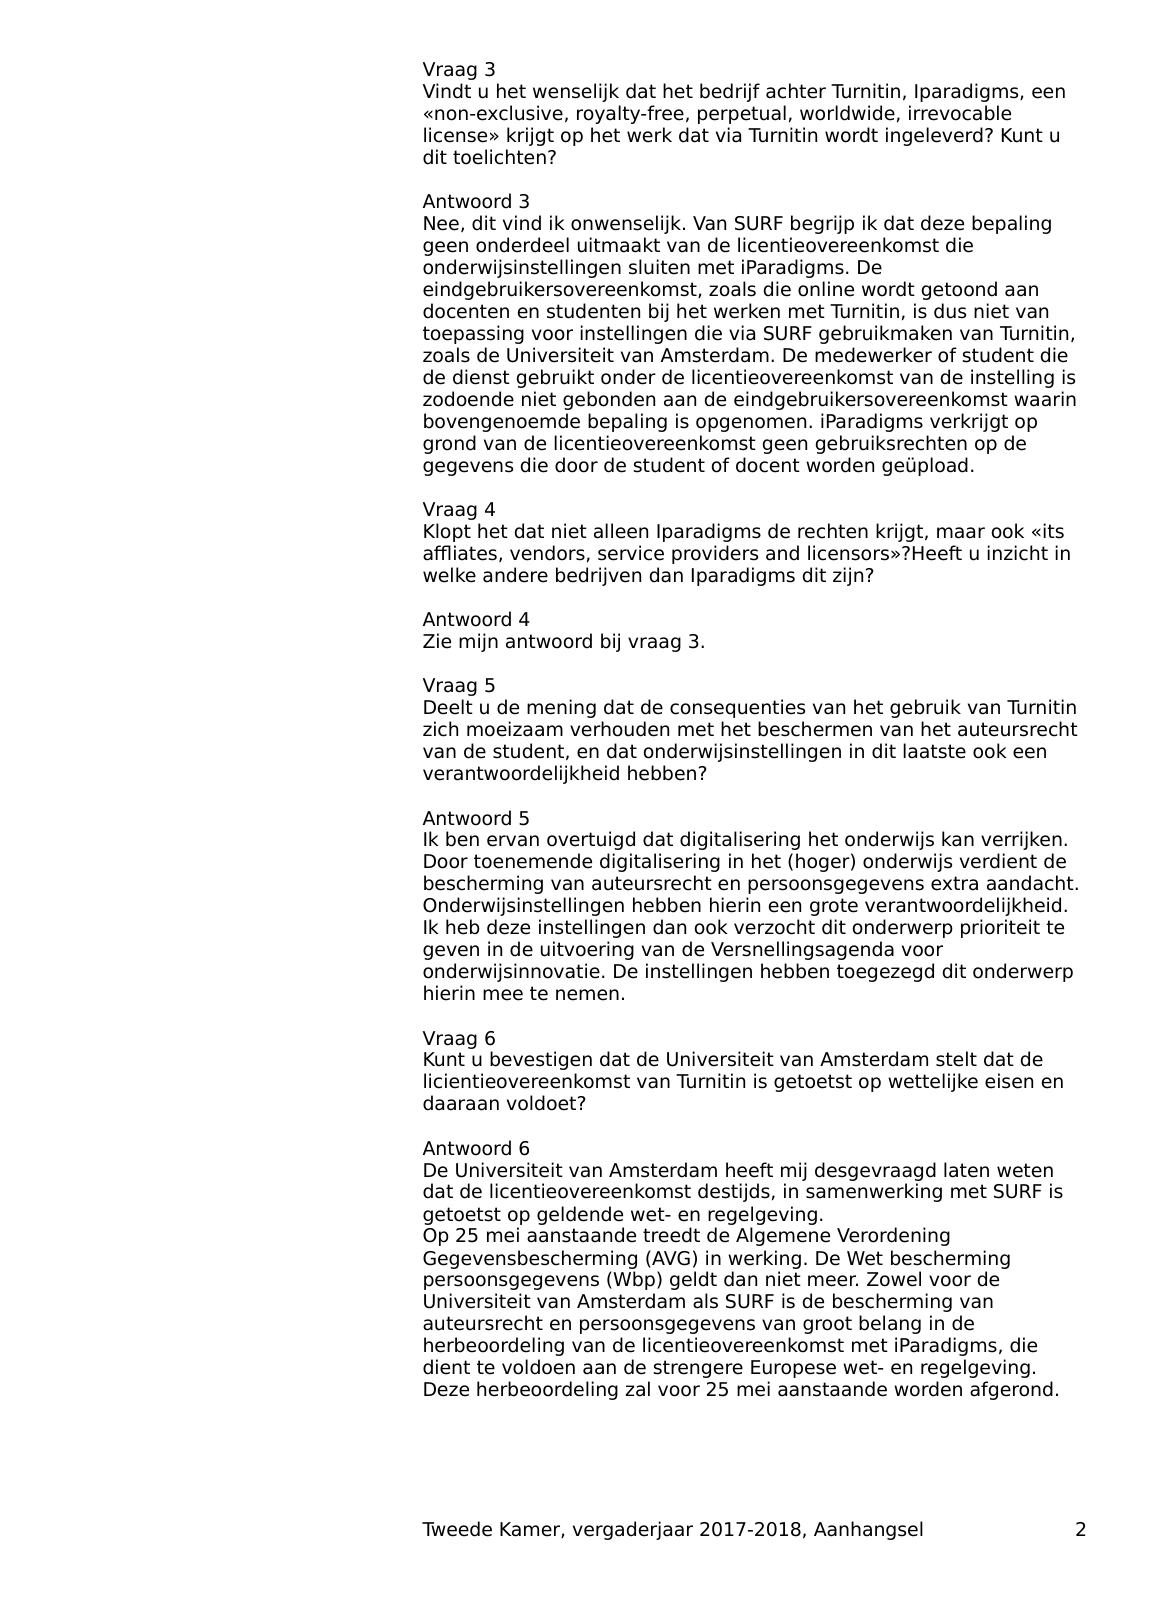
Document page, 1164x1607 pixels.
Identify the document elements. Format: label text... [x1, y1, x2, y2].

text Ik ben ervan overtuigd dat digitalisering het onderwijs kan verrijken. Door toenemende digitalisering in het (hoger) onderwijs verdient de bescherming van auteursrecht en persoonsgegevens extra aandacht. Onderwijsinstellingen hebben hierin een grote verantwoordelijkheid. Ik heb deze instellingen dan ook verzocht dit onderwerp prioriteit te geven in de uitvoering van de Versnellingsagenda voor onderwijsinnovatie. De instellingen hebben toegezegd dit onderwerp hierin mee te nemen. [422, 829, 1087, 1005]
text Vindt u het wenselijk dat het bedrijf achter Turnitin, Iparadigms, een «non-exclusive, royalty-free, perpetual, worldwide, irrevocable license» krijgt op het werk dat via Turnitin wordt ingeleverd? Kunt u dit toelichten? [422, 81, 1087, 169]
text Vraag 4 [422, 499, 1087, 521]
text Kunt u bevestigen dat de Universiteit van Amsterdam stelt dat de licientieovereenkomst van Turnitin is getoetst op wettelijke eisen en daaraan voldoet? [422, 1049, 1087, 1115]
text Op 25 mei aanstaande treedt de Algemene Verordening Gegevensbescherming (AVG) in werking. De Wet bescherming persoonsgegevens (Wbp) geldt dan niet meer. Zowel voor de Universiteit van Amsterdam als SURF is de bescherming van auteursrecht en persoonsgegevens van groot belang in de herbeoordeling van de licentieovereenkomst met iParadigms, die dient te voldoen aan de strengere Europese wet- en regelgeving. Deze herbeoordeling zal voor 25 mei aanstaande worden afgerond. [422, 1225, 1087, 1401]
text Deelt u de mening dat de consequenties van het gebruik van Turnitin zich moeizaam verhouden met het beschermen van het auteursrecht van de student, en dat onderwijsinstellingen in dit laatste ook een verantwoordelijkheid hebben? [422, 697, 1087, 785]
text Nee, dit vind ik onwenselijk. Van SURF begrijp ik dat deze bepaling geen onderdeel uitmaakt van de licentieovereenkomst die onderwijsinstellingen sluiten met iParadigms. De eindgebruikersovereenkomst, zoals die online wordt getoond aan docenten en studenten bij het werken met Turnitin, is dus niet van toepassing voor instellingen die via SURF gebruikmaken van Turnitin, zoals de Universiteit van Amsterdam. De medewerker of student die de dienst gebruikt onder de licentieovereenkomst van de instelling is zodoende niet gebonden aan de eindgebruikersovereenkomst waarin bovengenoemde bepaling is opgenomen. iParadigms verkrijgt op grond van de licentieovereenkomst geen gebruiksrechten op de gegevens die door de student of docent worden geüpload. [422, 213, 1087, 477]
text Zie mijn antwoord bij vraag 3. [422, 631, 1087, 653]
text Vraag 6 [422, 1027, 1087, 1049]
text De Universiteit van Amsterdam heeft mij desgevraagd laten weten dat de licentieovereenkomst destijds, in samenwerking met SURF is getoetst op geldende wet- en regelgeving. [422, 1159, 1087, 1225]
text Antwoord 4 [422, 609, 1087, 631]
text Vraag 5 [422, 675, 1087, 697]
text Klopt het dat niet alleen Iparadigms de rechten krijgt, maar ook «its affliates, vendors, service providers and licensors»?Heeft u inzicht in welke andere bedrijven dan Iparadigms dit zijn? [422, 521, 1087, 587]
text Antwoord 3 [422, 191, 1087, 213]
text Antwoord 6 [422, 1137, 1087, 1159]
text Antwoord 5 [422, 807, 1087, 829]
text Vraag 3 [422, 59, 1087, 81]
